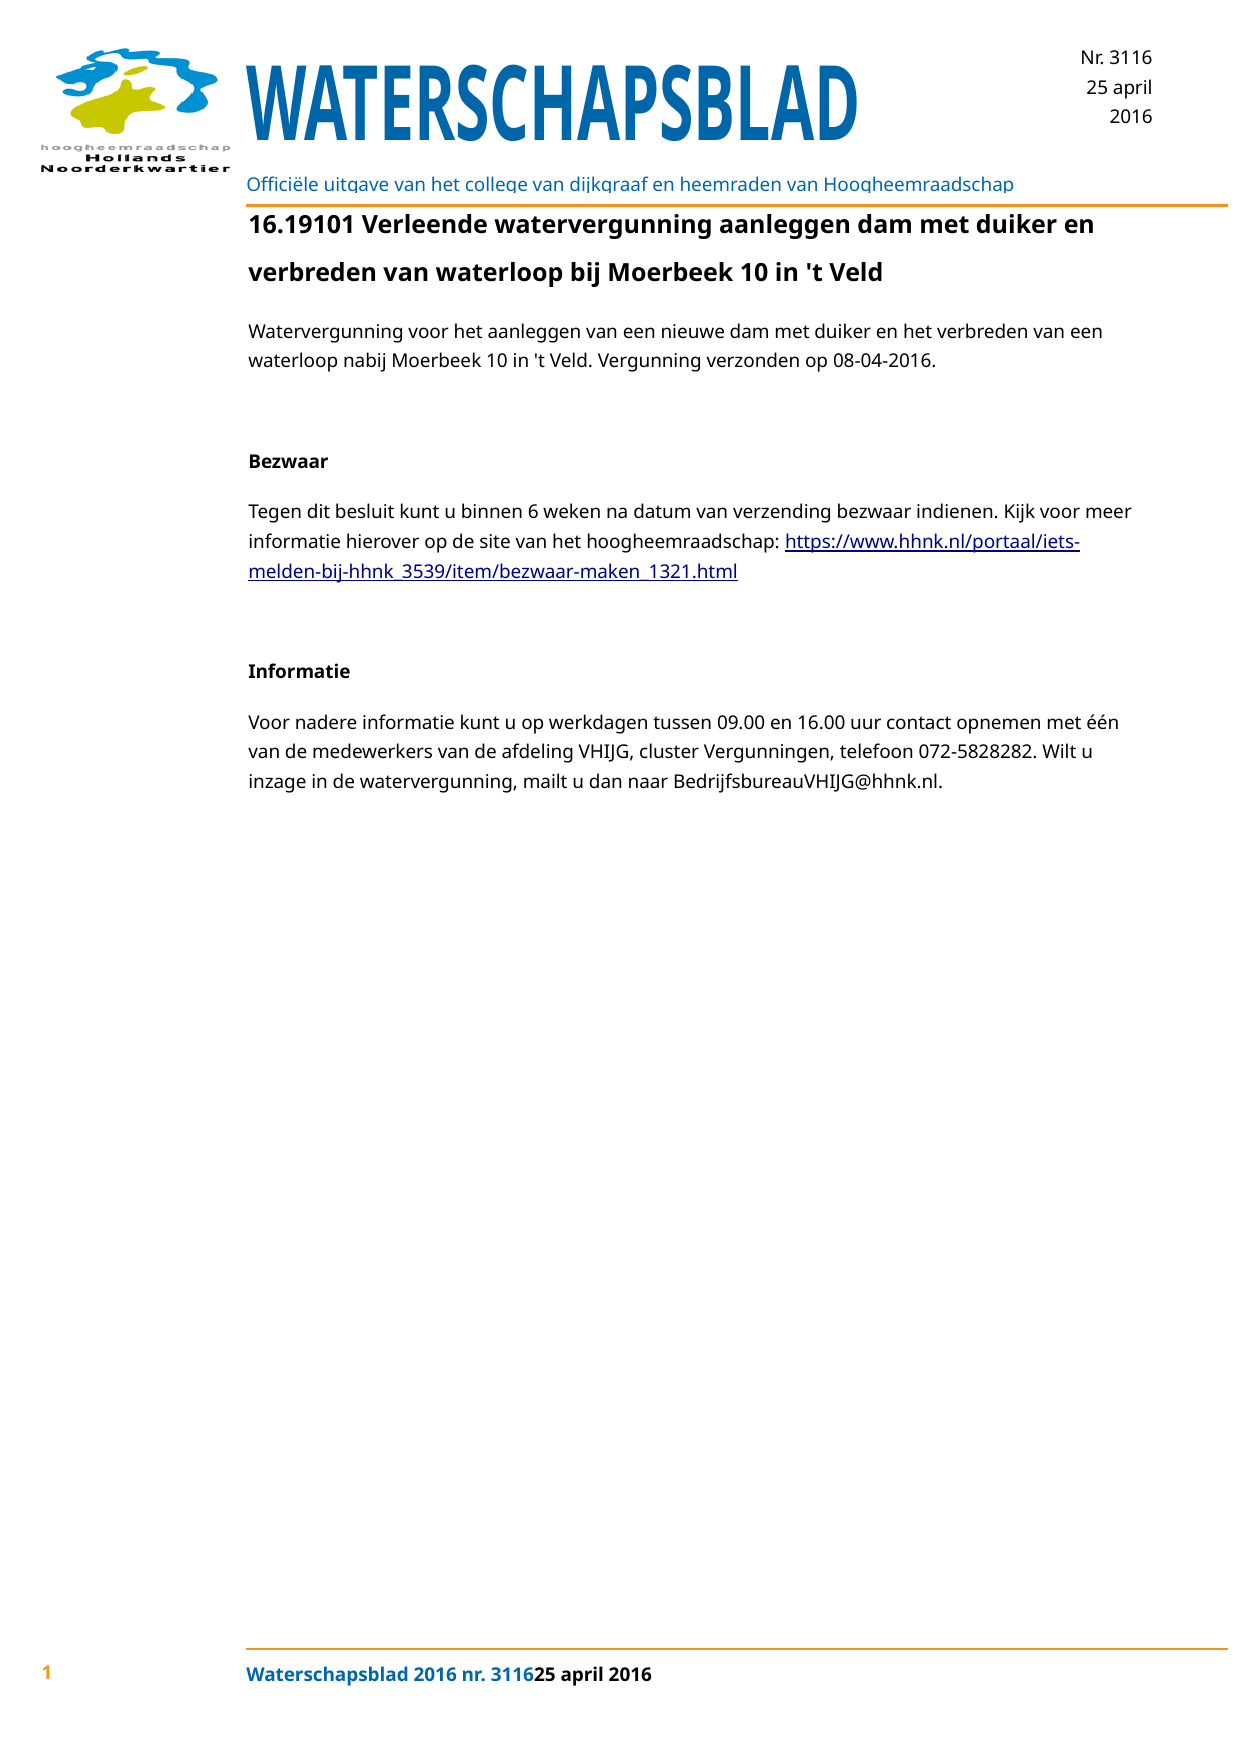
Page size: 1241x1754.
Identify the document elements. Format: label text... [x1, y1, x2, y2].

text Bezwaar [248, 448, 1152, 474]
picture [41, 47, 231, 172]
text Informatie [248, 659, 1152, 684]
text Watervergunning voor het aanleggen van een nieuwe dam met duiker en het verbreden van een waterloop nabij Moerbeek 10 in 't Veld. Vergunning verzonden op 08-04-2016. [248, 318, 1152, 373]
text Tegen dit besluit kunt u binnen 6 weken na datum van verzending bezwaar indienen. Kijk voor meer informatie hierover op de site van het hoogheemraadschap: https://www.hhnk.nl/portaal/iets-melden-bij-hhnk_3539/item/bezwaar-maken_1321.html [248, 499, 1152, 584]
text 16.19101 Verleende watervergunning aanleggen dam met duiker en verbreden van waterloop bij Moerbeek 10 in 't Veld [248, 207, 1152, 288]
text Voor nadere informatie kunt u op werkdagen tussen 09.00 en 16.00 uur contact opnemen met één van de medewerkers van de afdeling VHIJG, cluster Vergunningen, telefoon 072-5828282. Wilt u inzage in de watervergunning, mailt u dan naar BedrijfsbureauVHIJG@hhnk.nl. [248, 709, 1152, 794]
